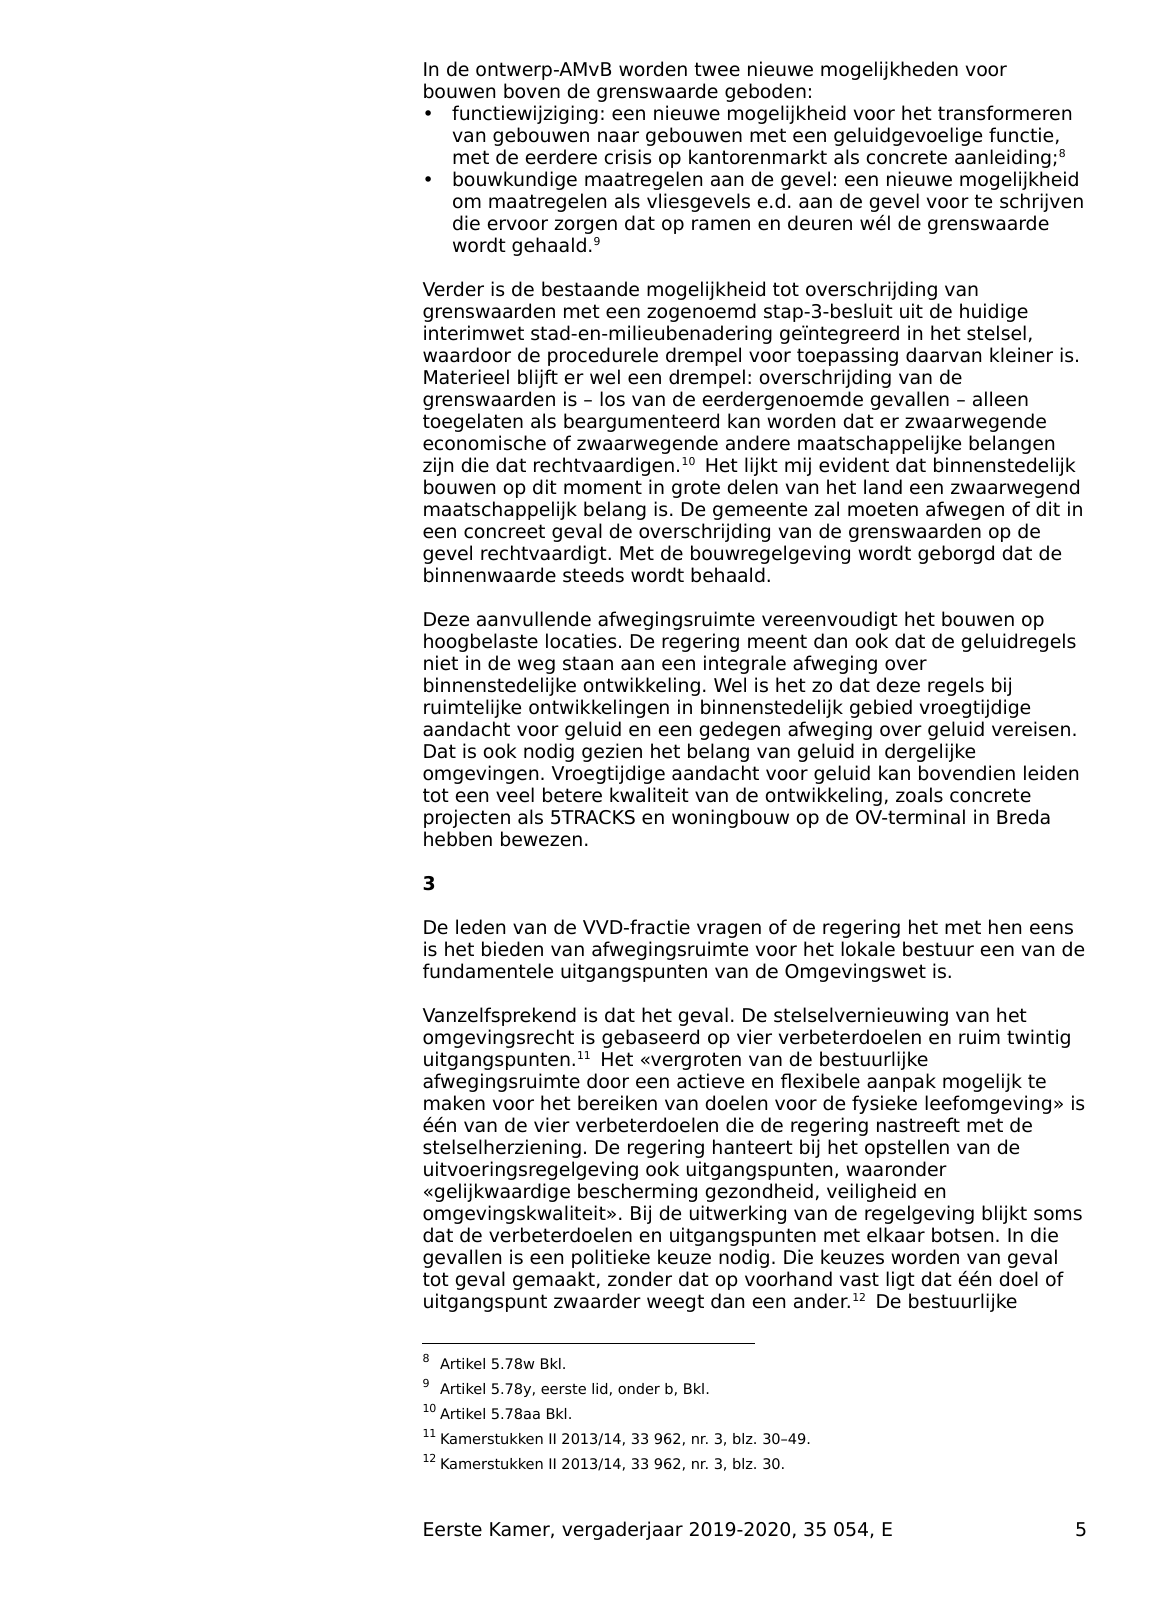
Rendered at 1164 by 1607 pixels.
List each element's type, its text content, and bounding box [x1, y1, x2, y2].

text Artikel 5.78w Bkl. [422, 1352, 1087, 1374]
text Verder is de bestaande mogelijkheid tot overschrijding van grenswaarden met een zogenoemd stap-3-besluit uit de huidige interimwet stad-en-milieubenadering geïntegreerd in het stelsel, waardoor de procedurele drempel voor toepassing daarvan kleiner is. Materieel blijft er wel een drempel: overschrijding van de grenswaarden is – los van de eerdergenoemde gevallen – alleen toegelaten als beargumenteerd kan worden dat er zwaarwegende economische of zwaarwegende andere maatschappelijke belangen zijn die dat rechtvaardigen. Het lijkt mij evident dat binnenstedelijk bouwen op dit moment in grote delen van het land een zwaarwegend maatschappelijk belang is. De gemeente zal moeten afwegen of dit in een concreet geval de overschrijding van de grenswaarden op de gevel rechtvaardigt. Met de bouwregelgeving wordt geborgd dat de binnenwaarde steeds wordt behaald. [422, 279, 1087, 587]
subtitle 3 [422, 873, 1087, 895]
text Artikel 5.78y, eerste lid, onder b, Bkl. [422, 1377, 1087, 1399]
text Vanzelfsprekend is dat het geval. De stelselvernieuwing van het omgevingsrecht is gebaseerd op vier verbeterdoelen en ruim twintig uitgangspunten. Het «vergroten van de bestuurlijke afwegingsruimte door een actieve en flexibele aanpak mogelijk te maken voor het bereiken van doelen voor de fysieke leefomgeving» is één van de vier verbeterdoelen die de regering nastreeft met de stelselherziening. De regering hanteert bij het opstellen van de uitvoeringsregelgeving ook uitgangspunten, waaronder «gelijkwaardige bescherming gezondheid, veiligheid en omgevingskwaliteit». Bij de uitwerking van de regelgeving blijkt soms dat de verbeterdoelen en uitgangspunten met elkaar botsen. In die gevallen is een politieke keuze nodig. Die keuzes worden van geval tot geval gemaakt, zonder dat op voorhand vast ligt dat één doel of uitgangspunt zwaarder weegt dan een ander. De bestuurlijke [422, 1005, 1087, 1313]
text • bouwkundige maatregelen aan de gevel: een nieuwe mogelijkheid om maatregelen als vliesgevels e.d. aan de gevel voor te schrijven die ervoor zorgen dat op ramen en deuren wél de grenswaarde wordt gehaald. [422, 169, 1087, 257]
text Deze aanvullende afwegingsruimte vereenvoudigt het bouwen op hoogbelaste locaties. De regering meent dan ook dat de geluidregels niet in de weg staan aan een integrale afweging over binnenstedelijke ontwikkeling. Wel is het zo dat deze regels bij ruimtelijke ontwikkelingen in binnenstedelijk gebied vroegtijdige aandacht voor geluid en een gedegen afweging over geluid vereisen. Dat is ook nodig gezien het belang van geluid in dergelijke omgevingen. Vroegtijdige aandacht voor geluid kan bovendien leiden tot een veel betere kwaliteit van de ontwikkeling, zoals concrete projecten als 5TRACKS en woningbouw op de OV-terminal in Breda hebben bewezen. [422, 609, 1087, 851]
text De leden van de VVD-fractie vragen of de regering het met hen eens is het bieden van afwegingsruimte voor het lokale bestuur een van de fundamentele uitgangspunten van de Omgevingswet is. [422, 917, 1087, 983]
text Kamerstukken II 2013/14, 33 962, nr. 3, blz. 30–49. [422, 1427, 1087, 1449]
text Artikel 5.78aa Bkl. [422, 1402, 1087, 1424]
text Kamerstukken II 2013/14, 33 962, nr. 3, blz. 30. [422, 1452, 1087, 1474]
text In de ontwerp-AMvB worden twee nieuwe mogelijkheden voor bouwen boven de grenswaarde geboden: [422, 59, 1087, 103]
text • functiewijziging: een nieuwe mogelijkheid voor het transformeren van gebouwen naar gebouwen met een geluidgevoelige functie, met de eerdere crisis op kantorenmarkt als concrete aanleiding; [422, 103, 1087, 169]
